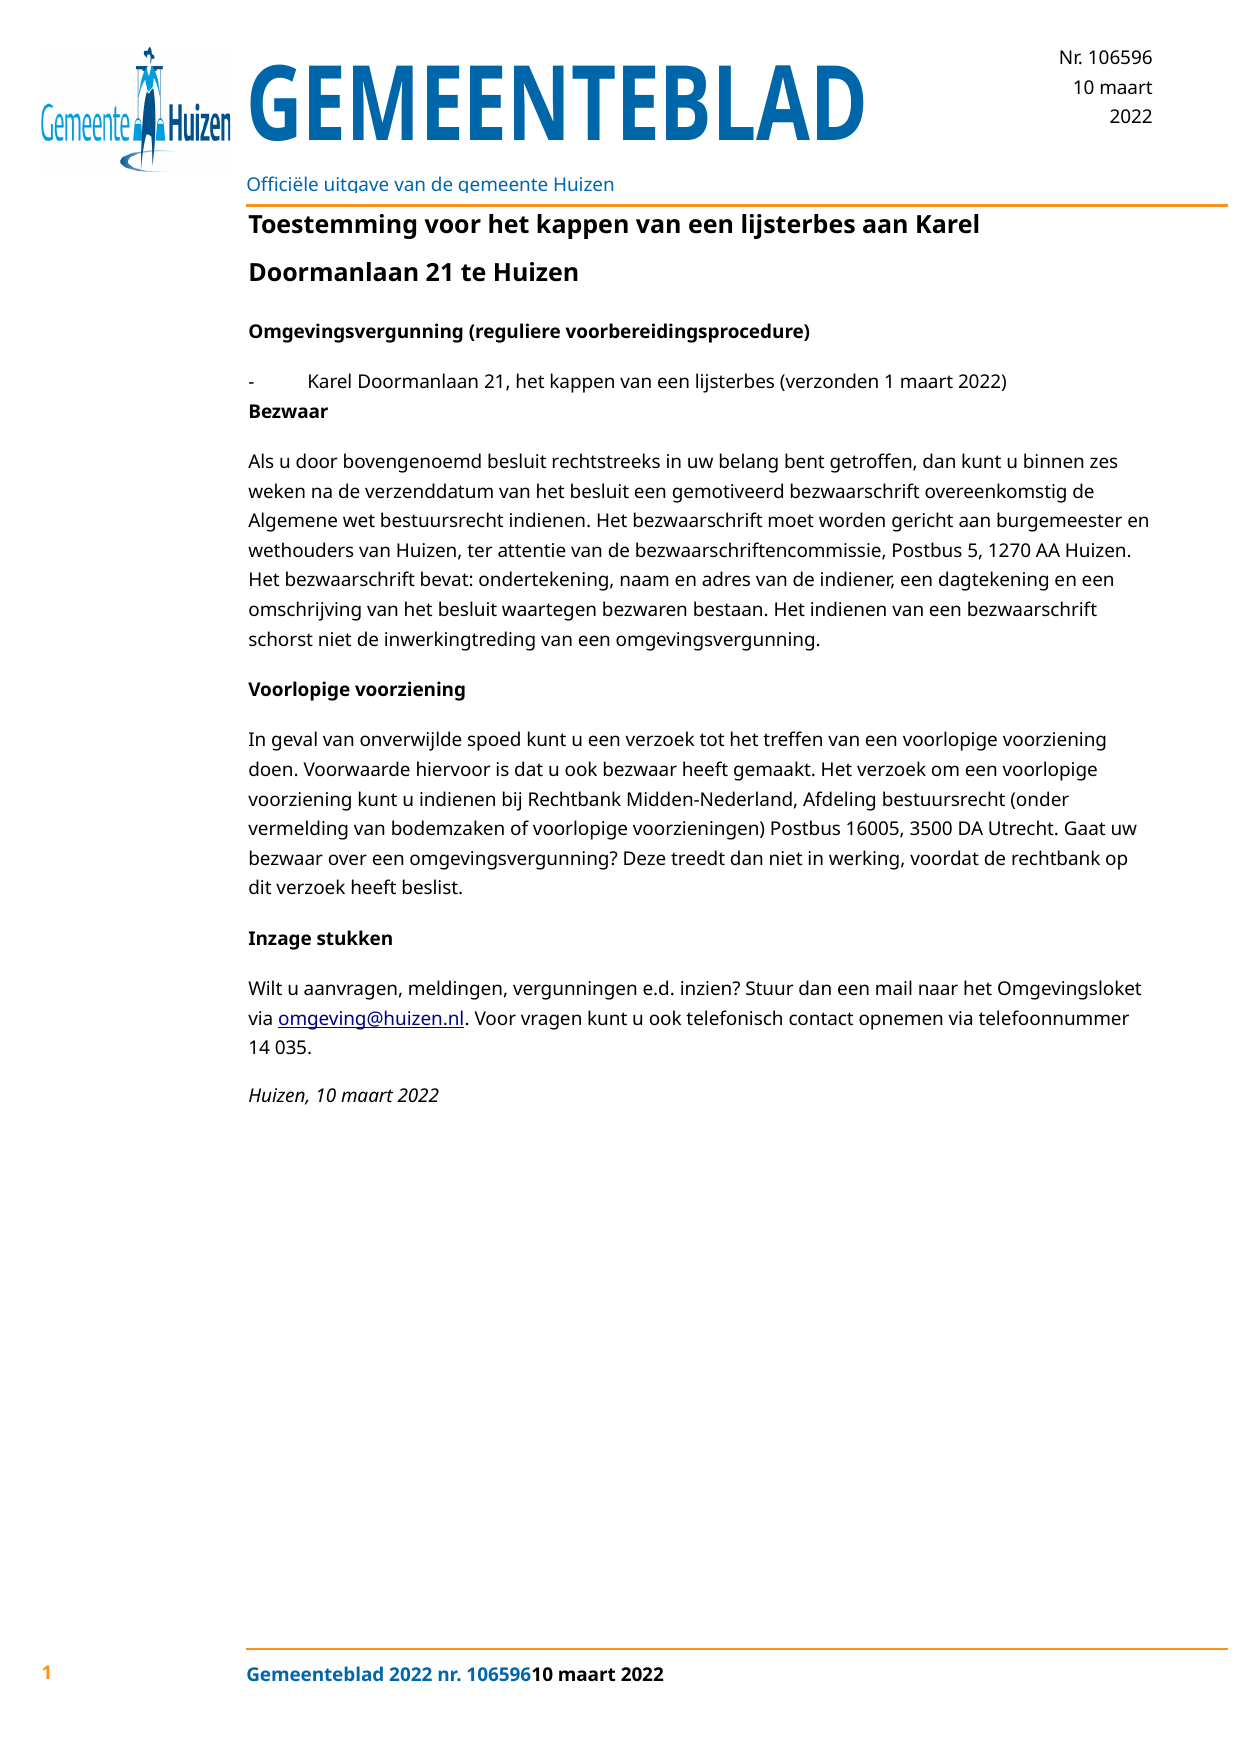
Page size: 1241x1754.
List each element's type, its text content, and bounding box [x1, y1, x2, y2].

text Huizen, 10 maart 2022 [248, 1082, 1152, 1108]
text Voorlopige voorziening [248, 676, 1152, 702]
text Als u door bovengenoemd besluit rechtstreeks in uw belang bent getroffen, dan kunt u binnen zes weken na de verzenddatum van het besluit een gemotiveerd bezwaarschrift overeenkomstig de Algemene wet bestuursrecht indienen. Het bezwaarschrift moet worden gericht aan burgemeester en wethouders van Huizen, ter attentie van de bezwaarschriftencommissie, Postbus 5, 1270 AA Huizen. Het bezwaarschrift bevat: ondertekening, naam en adres van de indiener, een dagtekening en een omschrijving van het besluit waartegen bezwaren bestaan. Het indienen van een bezwaarschrift schorst niet de inwerkingtreding van een omgevingsvergunning. [248, 448, 1152, 652]
list Karel Doormanlaan 21, het kappen van een lijsterbes (verzonden 1 maart 2022) [248, 368, 1152, 394]
text Omgevingsvergunning (reguliere voorbereidingsprocedure) [248, 318, 1152, 344]
text Inzage stukken [248, 925, 1152, 951]
text In geval van onverwijlde spoed kunt u een verzoek tot het treffen van een voorlopige voorziening doen. Voorwaarde hiervoor is dat u ook bezwaar heeft gemaakt. Het verzoek om een voorlopige voorziening kunt u indienen bij Rechtbank Midden-Nederland, Afdeling bestuursrecht (onder vermelding van bodemzaken of voorlopige voorzieningen) Postbus 16005, 3500 DA Utrecht. Gaat uw bezwaar over een omgevingsvergunning? Deze treedt dan niet in werking, voordat de rechtbank op dit verzoek heeft beslist. [248, 727, 1152, 900]
text Bezwaar [248, 398, 1152, 424]
text Toestemming voor het kappen van een lijsterbes aan Karel Doormanlaan 21 te Huizen [248, 207, 1152, 288]
picture [41, 47, 231, 172]
text Wilt u aanvragen, meldingen, vergunningen e.d. inzien? Stuur dan een mail naar het Omgevingsloket via omgeving@huizen.nl. Voor vragen kunt u ook telefonisch contact opnemen via telefoonnummer 14 035. [248, 975, 1152, 1060]
